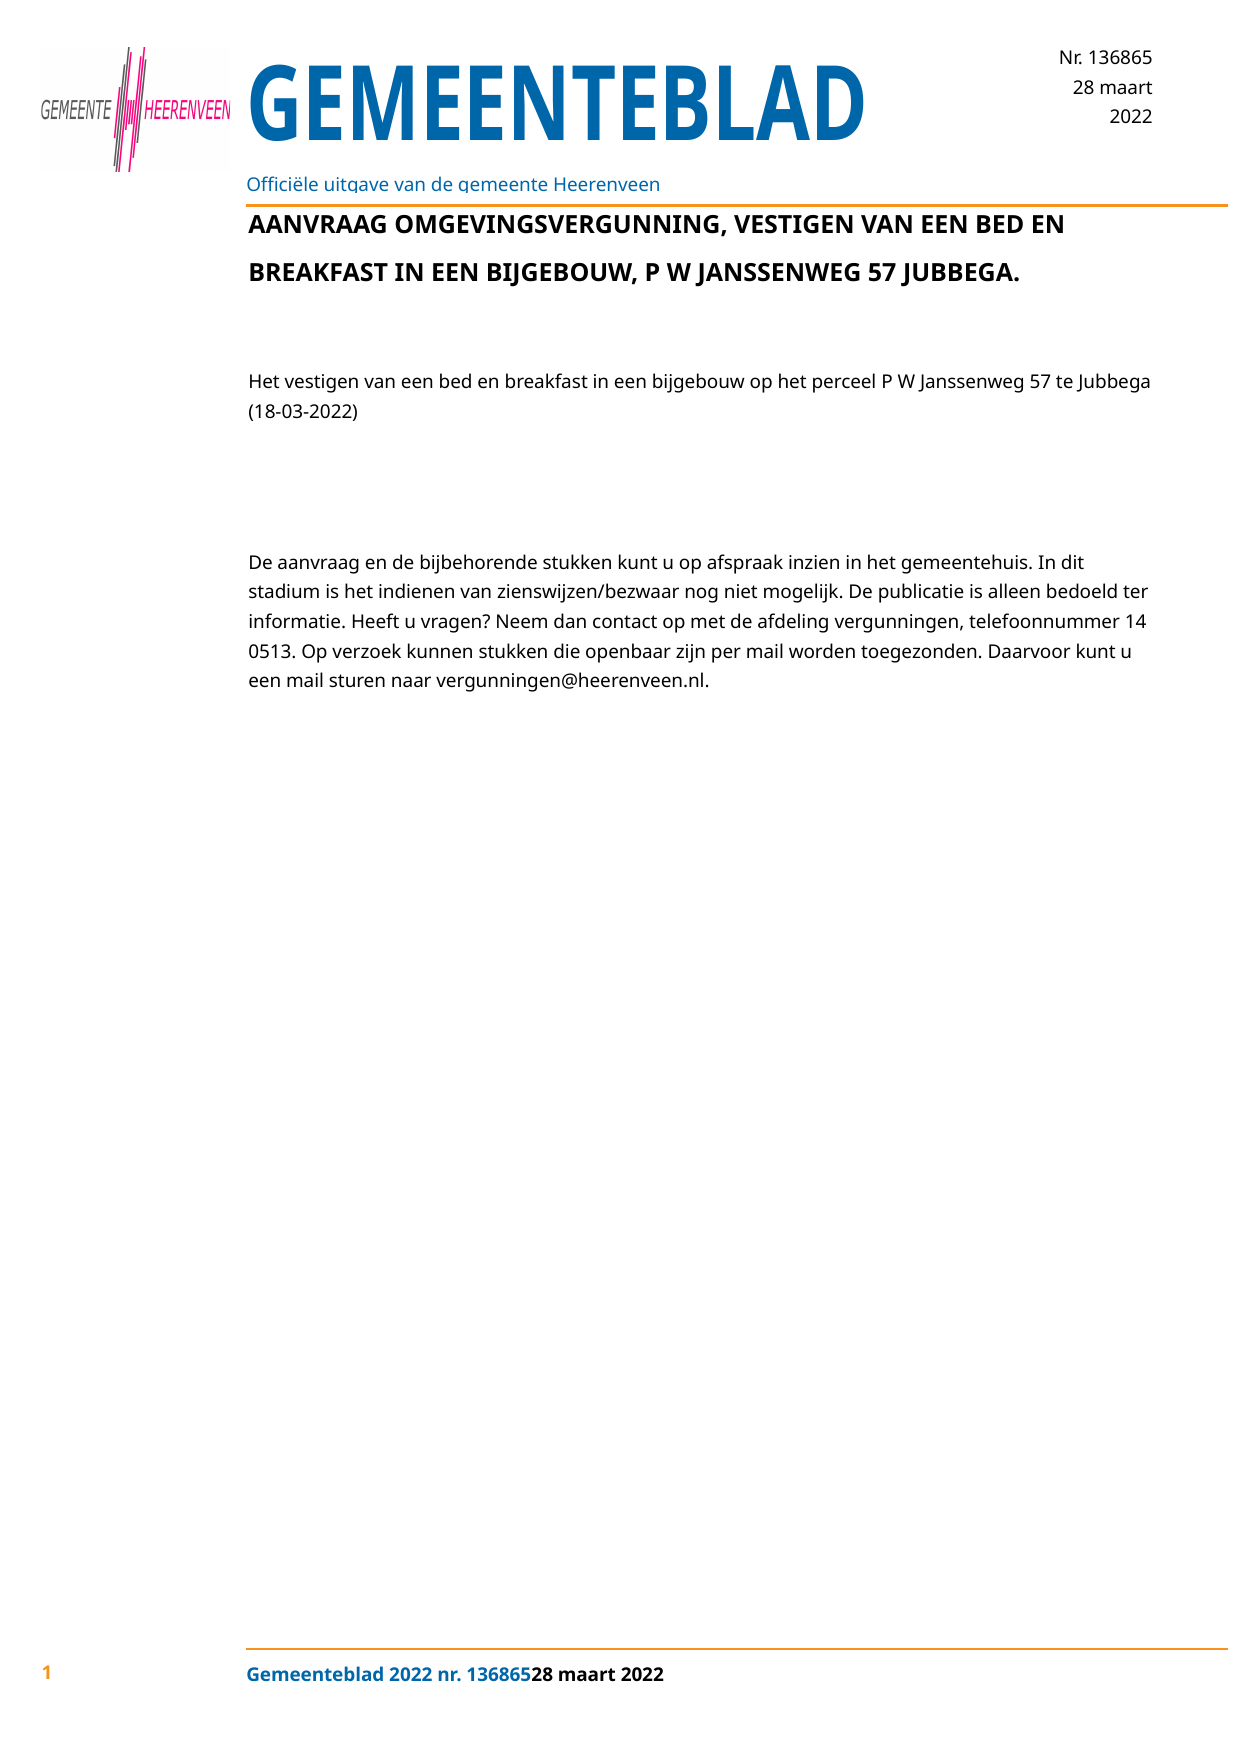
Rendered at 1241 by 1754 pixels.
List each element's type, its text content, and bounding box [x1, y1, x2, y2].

text AANVRAAG OMGEVINGSVERGUNNING, VESTIGEN VAN EEN BED EN BREAKFAST IN EEN BIJGEBOUW, P W JANSSENWEG 57 JUBBEGA. [248, 207, 1152, 288]
picture [41, 47, 231, 172]
text De aanvraag en de bijbehorende stukken kunt u op afspraak inzien in het gemeentehuis. In dit stadium is het indienen van zienswijzen/bezwaar nog niet mogelijk. De publicatie is alleen bedoeld ter informatie. Heeft u vragen? Neem dan contact op met de afdeling vergunningen, telefoonnummer 14 0513. Op verzoek kunnen stukken die openbaar zijn per mail worden toegezonden. Daarvoor kunt u een mail sturen naar vergunningen@heerenveen.nl. [248, 549, 1152, 693]
text Het vestigen van een bed en breakfast in een bijgebouw op het perceel P W Janssenweg 57 te Jubbega (18-03-2022) [248, 368, 1152, 424]
